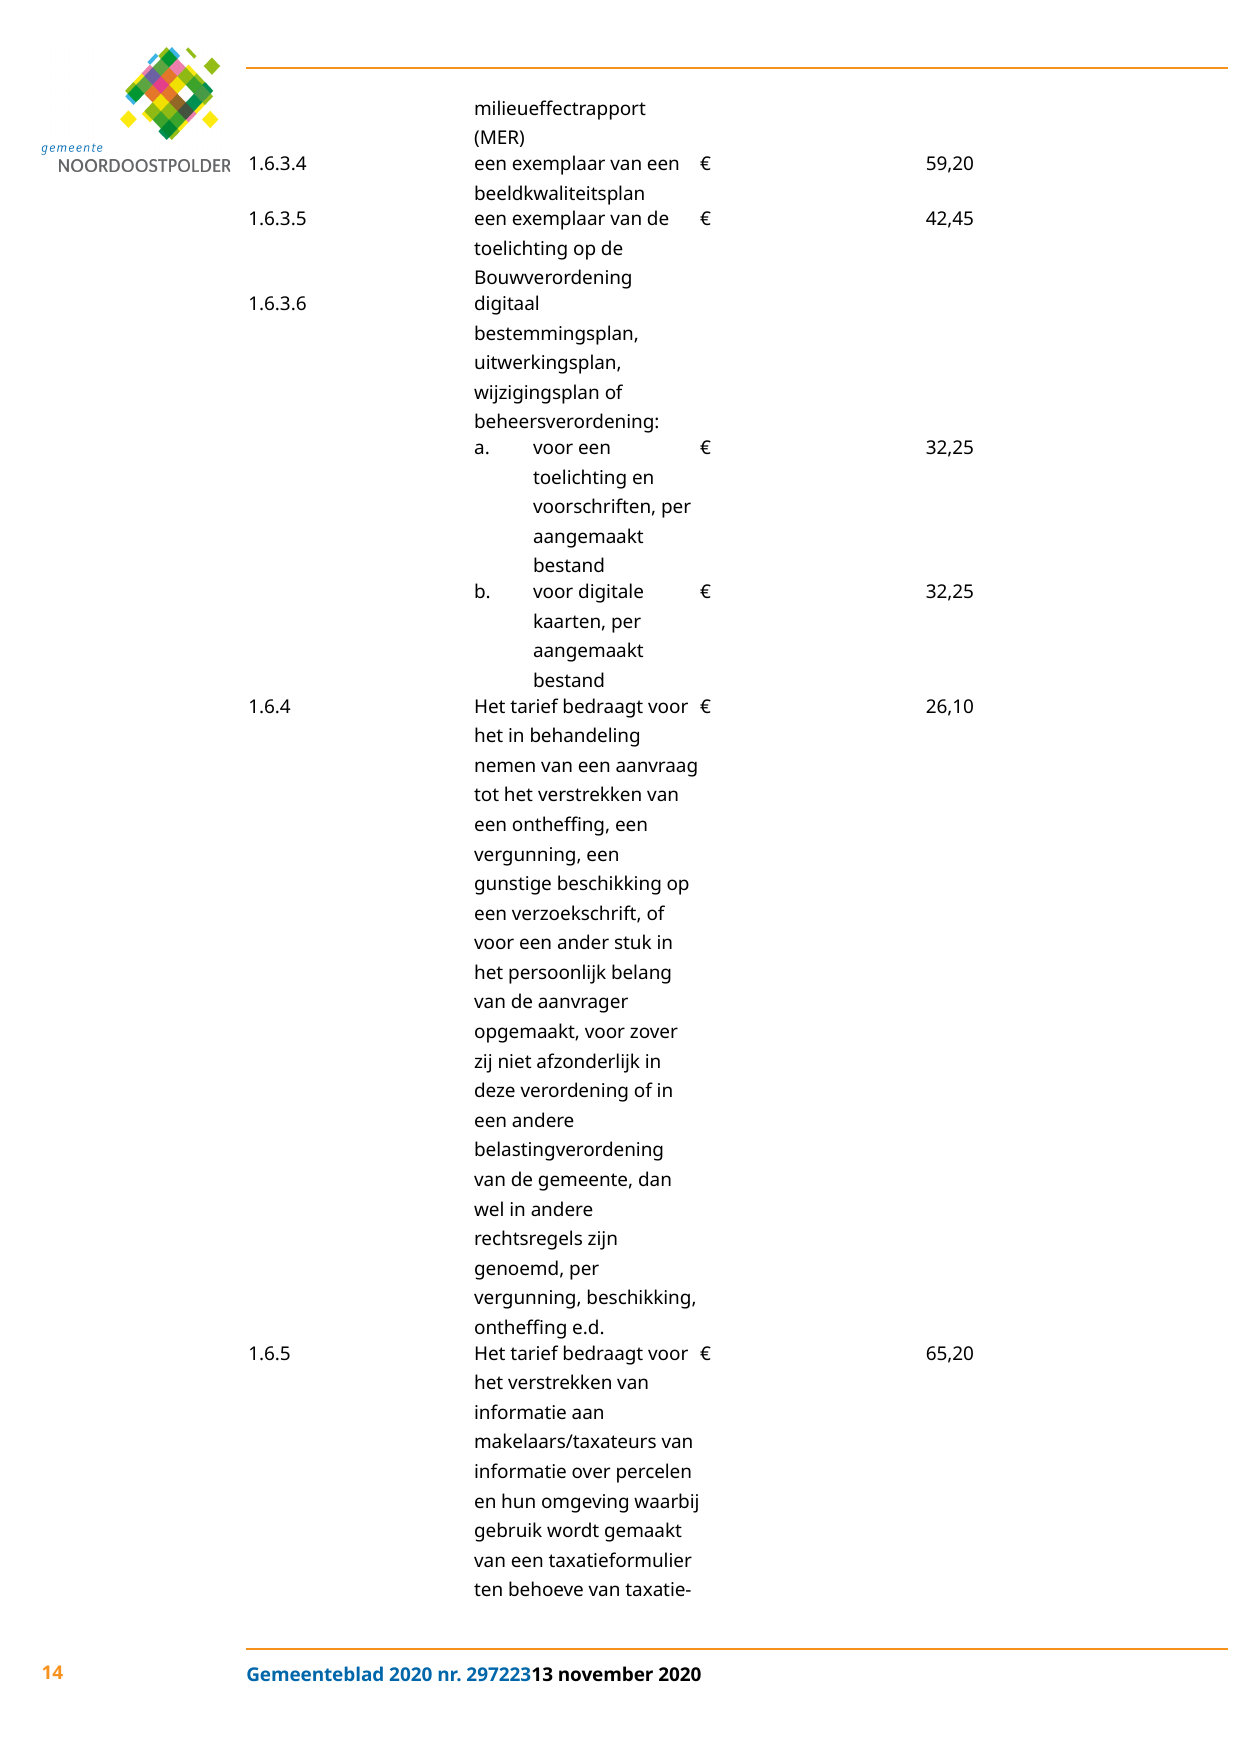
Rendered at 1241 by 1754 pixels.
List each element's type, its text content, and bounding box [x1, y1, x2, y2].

table_cell [248, 95, 474, 150]
table_cell Het tarief bedraagt voor het in behandeling nemen van een aanvraag tot het verstrekken van een ontheffing, een vergunning, een gunstige beschikking op een verzoekschrift, of voor een ander stuk in het persoonlijk belang van de aanvrager opgemaakt, voor zover zij niet afzonderlijk in deze verordening of in een andere belastingverordening van de gemeente, dan wel in andere rechtsregels zijn genoemd, per vergunning, beschikking, ontheffing e.d. [474, 693, 700, 1340]
table_cell € [700, 693, 926, 1340]
table_cell een exemplaar van een beeldkwaliteitsplan [474, 150, 700, 205]
table_cell milieueffectrapport (MER) [474, 95, 700, 150]
table_cell voor digitale kaarten, per aangemaakt bestand [474, 579, 700, 693]
table_cell 1.6.3.6 [248, 290, 474, 434]
table_cell 65,20 [926, 1340, 1152, 1602]
table_cell voor een toelichting en voorschriften, per aangemaakt bestand [474, 434, 700, 578]
table_cell [700, 290, 926, 434]
table_cell 32,25 [926, 579, 1152, 693]
table_cell 1.6.4 [248, 693, 474, 1340]
table_cell € [700, 150, 926, 205]
table_cell 26,10 [926, 693, 1152, 1340]
table_cell 59,20 [926, 150, 1152, 205]
table_cell € [700, 579, 926, 693]
table_cell digitaal bestemmingsplan, uitwerkingsplan, wijzigingsplan of beheersverordening: [474, 290, 700, 434]
picture [41, 47, 231, 172]
table_cell [248, 434, 474, 578]
table_cell 1.6.3.4 [248, 150, 474, 205]
table_cell [700, 95, 926, 150]
table_cell een exemplaar van de toelichting op de Bouwverordening [474, 205, 700, 290]
table_cell [248, 579, 474, 693]
table_cell € [700, 205, 926, 290]
table_cell 32,25 [926, 434, 1152, 578]
table_cell € [700, 434, 926, 578]
table_cell € [700, 1340, 926, 1602]
table_cell 1.6.3.5 [248, 205, 474, 290]
table_cell Het tarief bedraagt voor het verstrekken van informatie aan makelaars/taxateurs van informatie over percelen en hun omgeving waarbij gebruik wordt gemaakt van een taxatieformulier ten behoeve van taxatie- [474, 1340, 700, 1602]
table_cell 42,45 [926, 205, 1152, 290]
table_cell [926, 95, 1152, 150]
table_cell 1.6.5 [248, 1340, 474, 1602]
table_cell [926, 290, 1152, 434]
